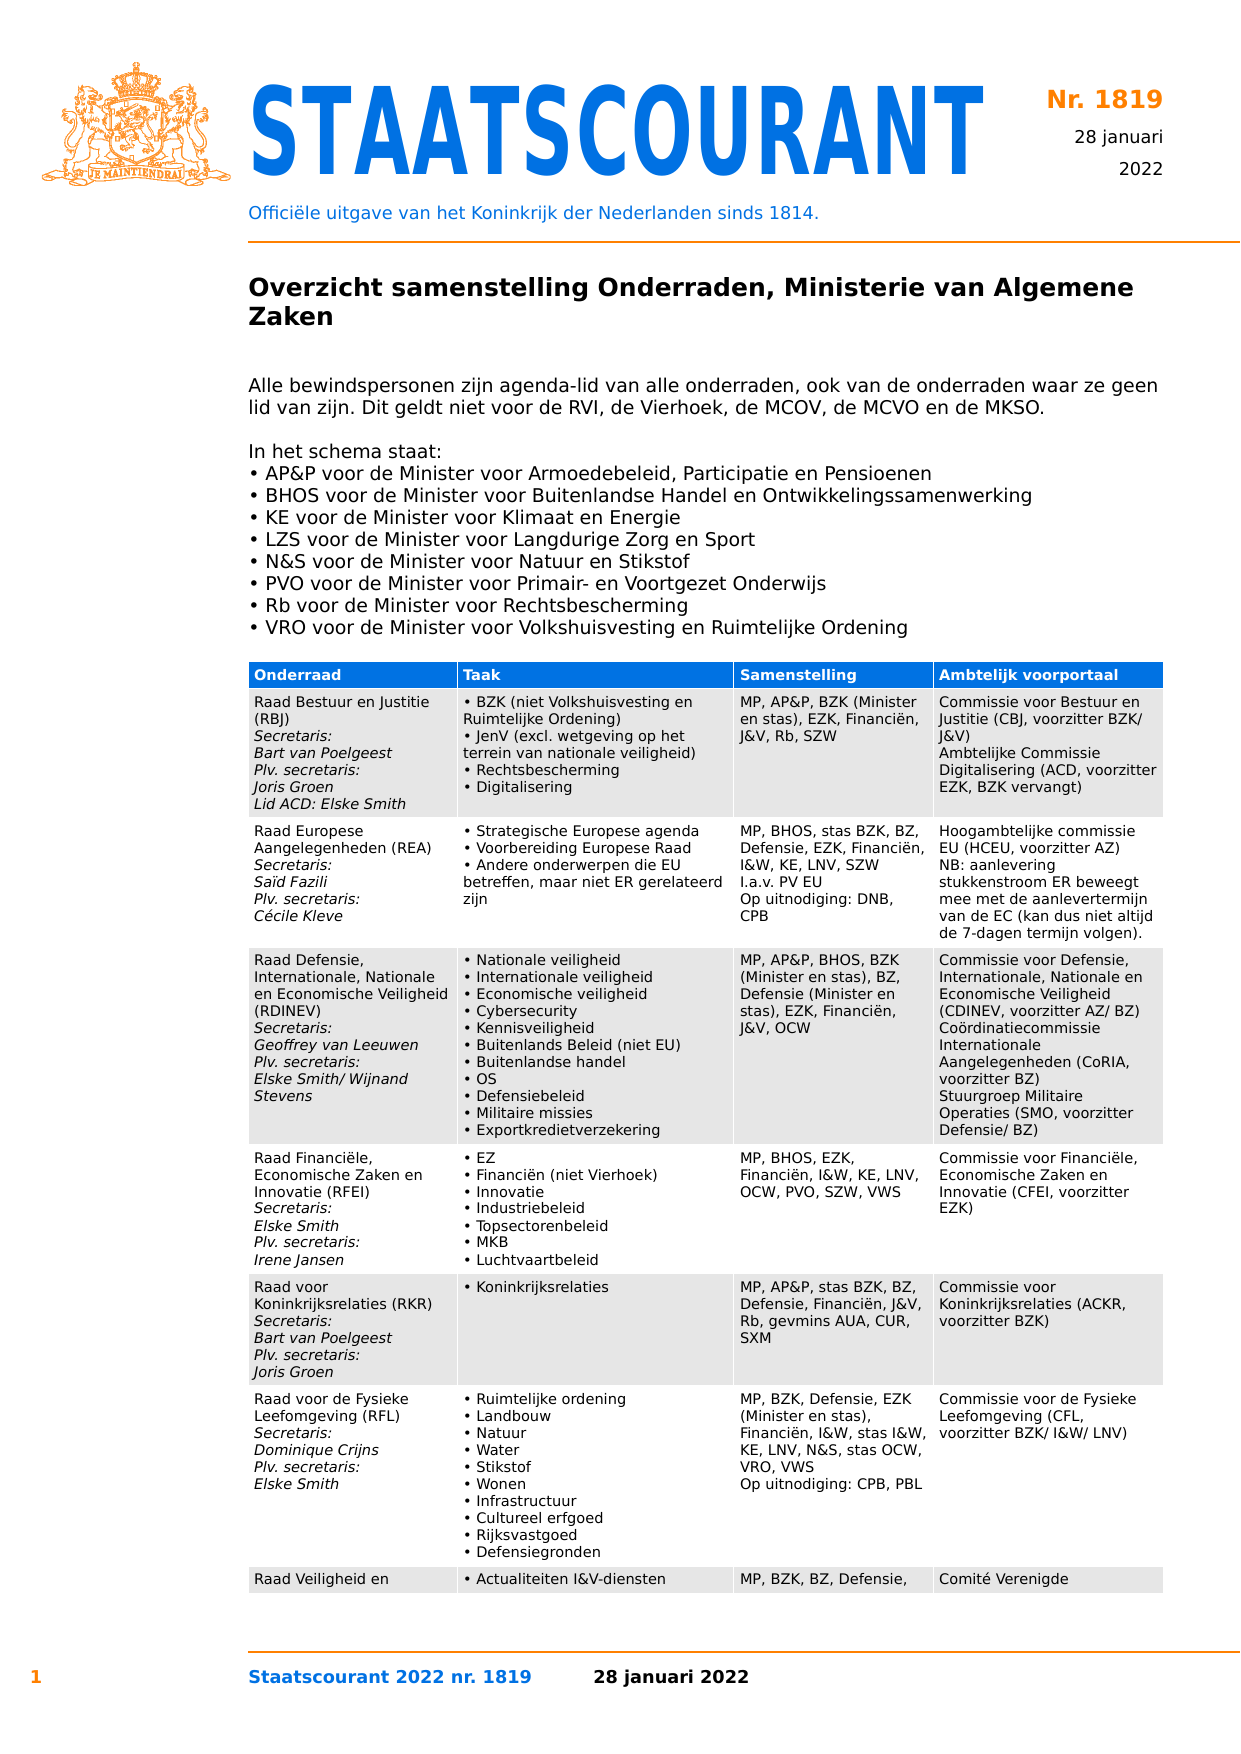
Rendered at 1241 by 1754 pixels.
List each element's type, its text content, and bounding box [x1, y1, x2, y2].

table_cell MP, BZK, Defensie, EZK (Minister en stas), Financiën, I&W, stas I&W, KE, LNV, N&S, stas OCW, VRO, VWS Op uitnodiging: CPB, PBL [734, 1386, 933, 1566]
text Alle bewindspersonen zijn agenda-lid van alle onderraden, ook van de onderraden waar ze geen lid van zijn. Dit geldt niet voor de RVI, de Vierhoek, de MCOV, de MCVO en de MKSO. [248, 375, 1163, 419]
table_cell 28 januari [998, 121, 1240, 153]
table_cell Raad voor de Fysieke Leefomgeving (RFL) Secretaris: Dominique Crijns Plv. secretaris: Elske Smith [249, 1386, 457, 1566]
table_cell • EZ • Financiën (niet Vierhoek) • Innovatie • Industriebeleid • Topsectorenbeleid • MKB • Luchtvaartbeleid [458, 1145, 733, 1273]
table_header Ambtelijk voorportaal [934, 662, 1163, 688]
table_cell • Ruimtelijke ordening • Landbouw • Natuur • Water • Stikstof • Wonen • Infrastructuur • Cultureel erfgoed • Rijksvastgoed • Defensiegronden [458, 1386, 733, 1566]
table_header STAATSCOURANT [248, 62, 998, 203]
text • N&S voor de Minister voor Natuur en Stikstof [248, 551, 1163, 573]
table_cell MP, BHOS, stas BZK, BZ, Defensie, EZK, Financiën, I&W, KE, LNV, SZW I.a.v. PV EU Op uitnodiging: DNB, CPB [734, 818, 933, 947]
table_header Taak [458, 662, 733, 688]
table_cell Raad Financiële, Economische Zaken en Innovatie (RFEI) Secretaris: Elske Smith Plv. secretaris: Irene Jansen [249, 1145, 457, 1273]
table_cell 2022 [998, 153, 1240, 203]
picture [41, 62, 231, 186]
table_cell Raad voor Koninkrijksrelaties (RKR) Secretaris: Bart van Poelgeest Plv. secretaris: Joris Groen [249, 1274, 457, 1385]
text • Rb voor de Minister voor Rechtsbescherming [248, 595, 1163, 617]
table_cell Commissie voor Koninkrijksrelaties (ACKR, voorzitter BZK) [934, 1274, 1163, 1385]
subtitle Overzicht samenstelling Onderraden, Ministerie van Algemene Zaken [248, 273, 1163, 331]
table_cell • Actualiteiten I&V-diensten [458, 1567, 733, 1593]
text • PVO voor de Minister voor Primair- en Voortgezet Onderwijs [248, 573, 1163, 595]
text • BHOS voor de Minister voor Buitenlandse Handel en Ontwikkelingssamenwerking [248, 485, 1163, 507]
table_cell • BZK (niet Volkshuisvesting en Ruimtelijke Ordening) • JenV (excl. wetgeving op het terrein van nationale veiligheid) • Rechtsbescherming • Digitalisering [458, 689, 733, 817]
text • AP&P voor de Minister voor Armoedebeleid, Participatie en Pensioenen [248, 463, 1163, 485]
text • LZS voor de Minister voor Langdurige Zorg en Sport [248, 529, 1163, 551]
table_cell Raad Europese Aangelegenheden (REA) Secretaris: Saïd Fazili Plv. secretaris: Cécile Kleve [249, 818, 457, 947]
text In het schema staat: [248, 441, 1163, 463]
text • VRO voor de Minister voor Volkshuisvesting en Ruimtelijke Ordening [248, 617, 1163, 639]
table_cell Raad Bestuur en Justitie (RBJ) Secretaris: Bart van Poelgeest Plv. secretaris: Joris Groen Lid ACD: Elske Smith [249, 689, 457, 817]
table_header [25, 62, 248, 241]
table_cell MP, AP&P, BHOS, BZK (Minister en stas), BZ, Defensie (Minister en stas), EZK, Financiën, J&V, OCW [734, 948, 933, 1144]
table_cell • Koninkrijksrelaties [458, 1274, 733, 1385]
table_header Onderraad [249, 662, 457, 688]
table_header Samenstelling [734, 662, 933, 688]
table_header Nr. 1819 [998, 62, 1240, 121]
table_cell Comité Verenigde [934, 1567, 1163, 1593]
table_cell Raad Veiligheid en [249, 1567, 457, 1593]
table_cell MP, BZK, BZ, Defensie, [734, 1567, 933, 1593]
table_cell Commissie voor Bestuur en Justitie (CBJ, voorzitter BZK/ J&V) Ambtelijke Commissie Digitalisering (ACD, voorzitter EZK, BZK vervangt) [934, 689, 1163, 817]
table_cell Hoogambtelijke commissie EU (HCEU, voorzitter AZ) NB: aanlevering stukkenstroom ER beweegt mee met de aanlevertermijn van de EC (kan dus niet altijd de 7-dagen termijn volgen). [934, 818, 1163, 947]
table_cell MP, AP&P, stas BZK, BZ, Defensie, Financiën, J&V, Rb, gevmins AUA, CUR, SXM [734, 1274, 933, 1385]
table_cell MP, BHOS, EZK, Financiën, I&W, KE, LNV, OCW, PVO, SZW, VWS [734, 1145, 933, 1273]
table_cell MP, AP&P, BZK (Minister en stas), EZK, Financiën, J&V, Rb, SZW [734, 689, 933, 817]
table_cell Raad Defensie, Internationale, Nationale en Economische Veiligheid (RDINEV) Secretaris: Geoffrey van Leeuwen Plv. secretaris: Elske Smith/ Wijnand Stevens [249, 948, 457, 1144]
table_cell Commissie voor Defensie, Internationale, Nationale en Economische Veiligheid (CDINEV, voorzitter AZ/ BZ) Coördinatiecommissie Internationale Aangelegenheden (CoRIA, voorzitter BZ) Stuurgroep Militaire Operaties (SMO, voorzitter Defensie/ BZ) [934, 948, 1163, 1144]
text • KE voor de Minister voor Klimaat en Energie [248, 507, 1163, 529]
table_cell • Strategische Europese agenda • Voorbereiding Europese Raad • Andere onderwerpen die EU betreffen, maar niet ER gerelateerd zijn [458, 818, 733, 947]
table_cell Commissie voor Financiële, Economische Zaken en Innovatie (CFEI, voorzitter EZK) [934, 1145, 1163, 1273]
table_cell • Nationale veiligheid • Internationale veiligheid • Economische veiligheid • Cybersecurity • Kennisveiligheid • Buitenlands Beleid (niet EU) • Buitenlandse handel • OS • Defensiebeleid • Militaire missies • Exportkredietverzekering [458, 948, 733, 1144]
table_cell Commissie voor de Fysieke Leefomgeving (CFL, voorzitter BZK/ I&W/ LNV) [934, 1386, 1163, 1566]
table_cell Officiële uitgave van het Koninkrijk der Nederlanden sinds 1814. [248, 203, 1240, 241]
